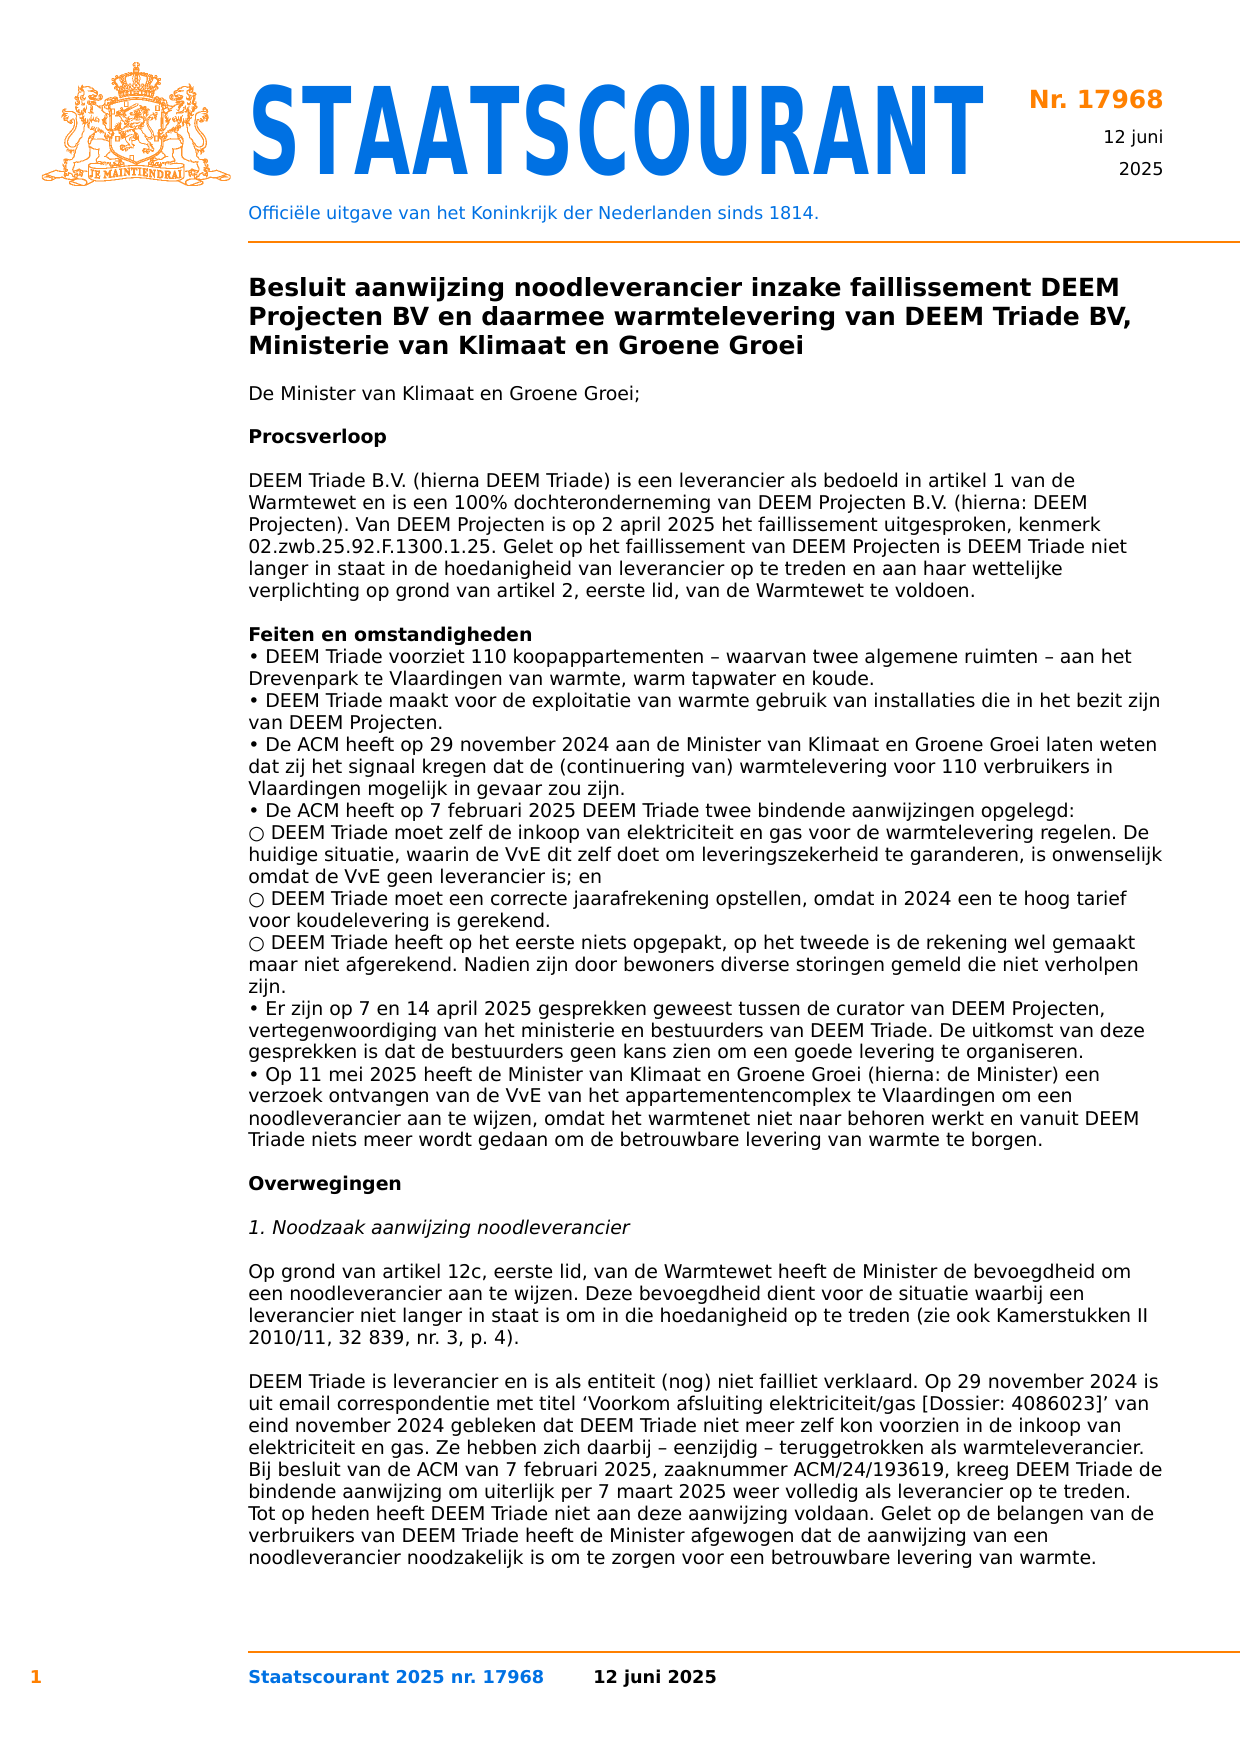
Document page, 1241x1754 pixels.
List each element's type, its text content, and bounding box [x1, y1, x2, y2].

text Op grond van artikel 12c, eerste lid, van de Warmtewet heeft de Minister de bevoegdheid om een noodleverancier aan te wijzen. Deze bevoegdheid dient voor de situatie waarbij een leverancier niet langer in staat is om in die hoedanigheid op te treden (zie ook Kamerstukken II 2010/11, 32 839, nr. 3, p. 4). [248, 1261, 1163, 1349]
text • De ACM heeft op 29 november 2024 aan de Minister van Klimaat en Groene Groei laten weten dat zij het signaal kregen dat de (continuering van) warmtelevering voor 110 verbruikers in Vlaardingen mogelijk in gevaar zou zijn. [248, 734, 1163, 800]
picture [41, 62, 231, 186]
subtitle Procsverloop [248, 426, 1163, 448]
table_header Nr. 17968 [998, 62, 1240, 121]
table_cell 2025 [998, 153, 1240, 203]
text • Op 11 mei 2025 heeft de Minister van Klimaat en Groene Groei (hierna: de Minister) een verzoek ontvangen van de VvE van het appartementencomplex te Vlaardingen om een noodleverancier aan te wijzen, omdat het warmtenet niet naar behoren werkt en vanuit DEEM Triade niets meer wordt gedaan om de betrouwbare levering van warmte te borgen. [248, 1063, 1163, 1151]
text DEEM Triade B.V. (hierna DEEM Triade) is een leverancier als bedoeld in artikel 1 van de Warmtewet en is een 100% dochteronderneming van DEEM Projecten B.V. (hierna: DEEM Projecten). Van DEEM Projecten is op 2 april 2025 het faillissement uitgesproken, kenmerk 02.zwb.25.92.F.1300.1.25. Gelet op het faillissement van DEEM Projecten is DEEM Triade niet langer in staat in de hoedanigheid van leverancier op te treden en aan haar wettelijke verplichting op grond van artikel 2, eerste lid, van de Warmtewet te voldoen. [248, 470, 1163, 602]
text DEEM Triade is leverancier en is als entiteit (nog) niet failliet verklaard. Op 29 november 2024 is uit email correspondentie met titel ‘Voorkom afsluiting elektriciteit/gas [Dossier: 4086023]’ van eind november 2024 gebleken dat DEEM Triade niet meer zelf kon voorzien in de inkoop van elektriciteit en gas. Ze hebben zich daarbij – eenzijdig – teruggetrokken als warmteleverancier. Bij besluit van de ACM van 7 februari 2025, zaaknummer ACM/24/193619, kreeg DEEM Triade de bindende aanwijzing om uiterlijk per 7 maart 2025 weer volledig als leverancier op te treden. Tot op heden heeft DEEM Triade niet aan deze aanwijzing voldaan. Gelet op de belangen van de verbruikers van DEEM Triade heeft de Minister afgewogen dat de aanwijzing van een noodleverancier noodzakelijk is om te zorgen voor een betrouwbare levering van warmte. [248, 1371, 1163, 1568]
subtitle 1. Noodzaak aanwijzing noodleverancier [248, 1217, 1163, 1239]
text De Minister van Klimaat en Groene Groei; [248, 382, 1163, 404]
table_header [25, 62, 248, 241]
table_cell 12 juni [998, 121, 1240, 153]
subtitle Feiten en omstandigheden [248, 624, 1163, 646]
text ○ DEEM Triade heeft op het eerste niets opgepakt, op het tweede is de rekening wel gemaakt maar niet afgerekend. Nadien zijn door bewoners diverse storingen gemeld die niet verholpen zijn. [248, 932, 1163, 997]
subtitle Besluit aanwijzing noodleverancier inzake faillissement DEEM Projecten BV en daarmee warmtelevering van DEEM Triade BV, Ministerie van Klimaat en Groene Groei [248, 273, 1163, 361]
table_cell Officiële uitgave van het Koninkrijk der Nederlanden sinds 1814. [248, 203, 1240, 241]
text • DEEM Triade maakt voor de exploitatie van warmte gebruik van installaties die in het bezit zijn van DEEM Projecten. [248, 690, 1163, 734]
text • Er zijn op 7 en 14 april 2025 gesprekken geweest tussen de curator van DEEM Projecten, vertegenwoordiging van het ministerie en bestuurders van DEEM Triade. De uitkomst van deze gesprekken is dat de bestuurders geen kans zien om een goede levering te organiseren. [248, 997, 1163, 1063]
text • De ACM heeft op 7 februari 2025 DEEM Triade twee bindende aanwijzingen opgelegd: [248, 800, 1163, 822]
subtitle Overwegingen [248, 1173, 1163, 1195]
text ○ DEEM Triade moet een correcte jaarafrekening opstellen, omdat in 2024 een te hoog tarief voor koudelevering is gerekend. [248, 888, 1163, 932]
text ○ DEEM Triade moet zelf de inkoop van elektriciteit en gas voor de warmtelevering regelen. De huidige situatie, waarin de VvE dit zelf doet om leveringszekerheid te garanderen, is onwenselijk omdat de VvE geen leverancier is; en [248, 822, 1163, 888]
text • DEEM Triade voorziet 110 koopappartementen – waarvan twee algemene ruimten – aan het Drevenpark te Vlaardingen van warmte, warm tapwater en koude. [248, 646, 1163, 690]
table_header STAATSCOURANT [248, 62, 998, 203]
